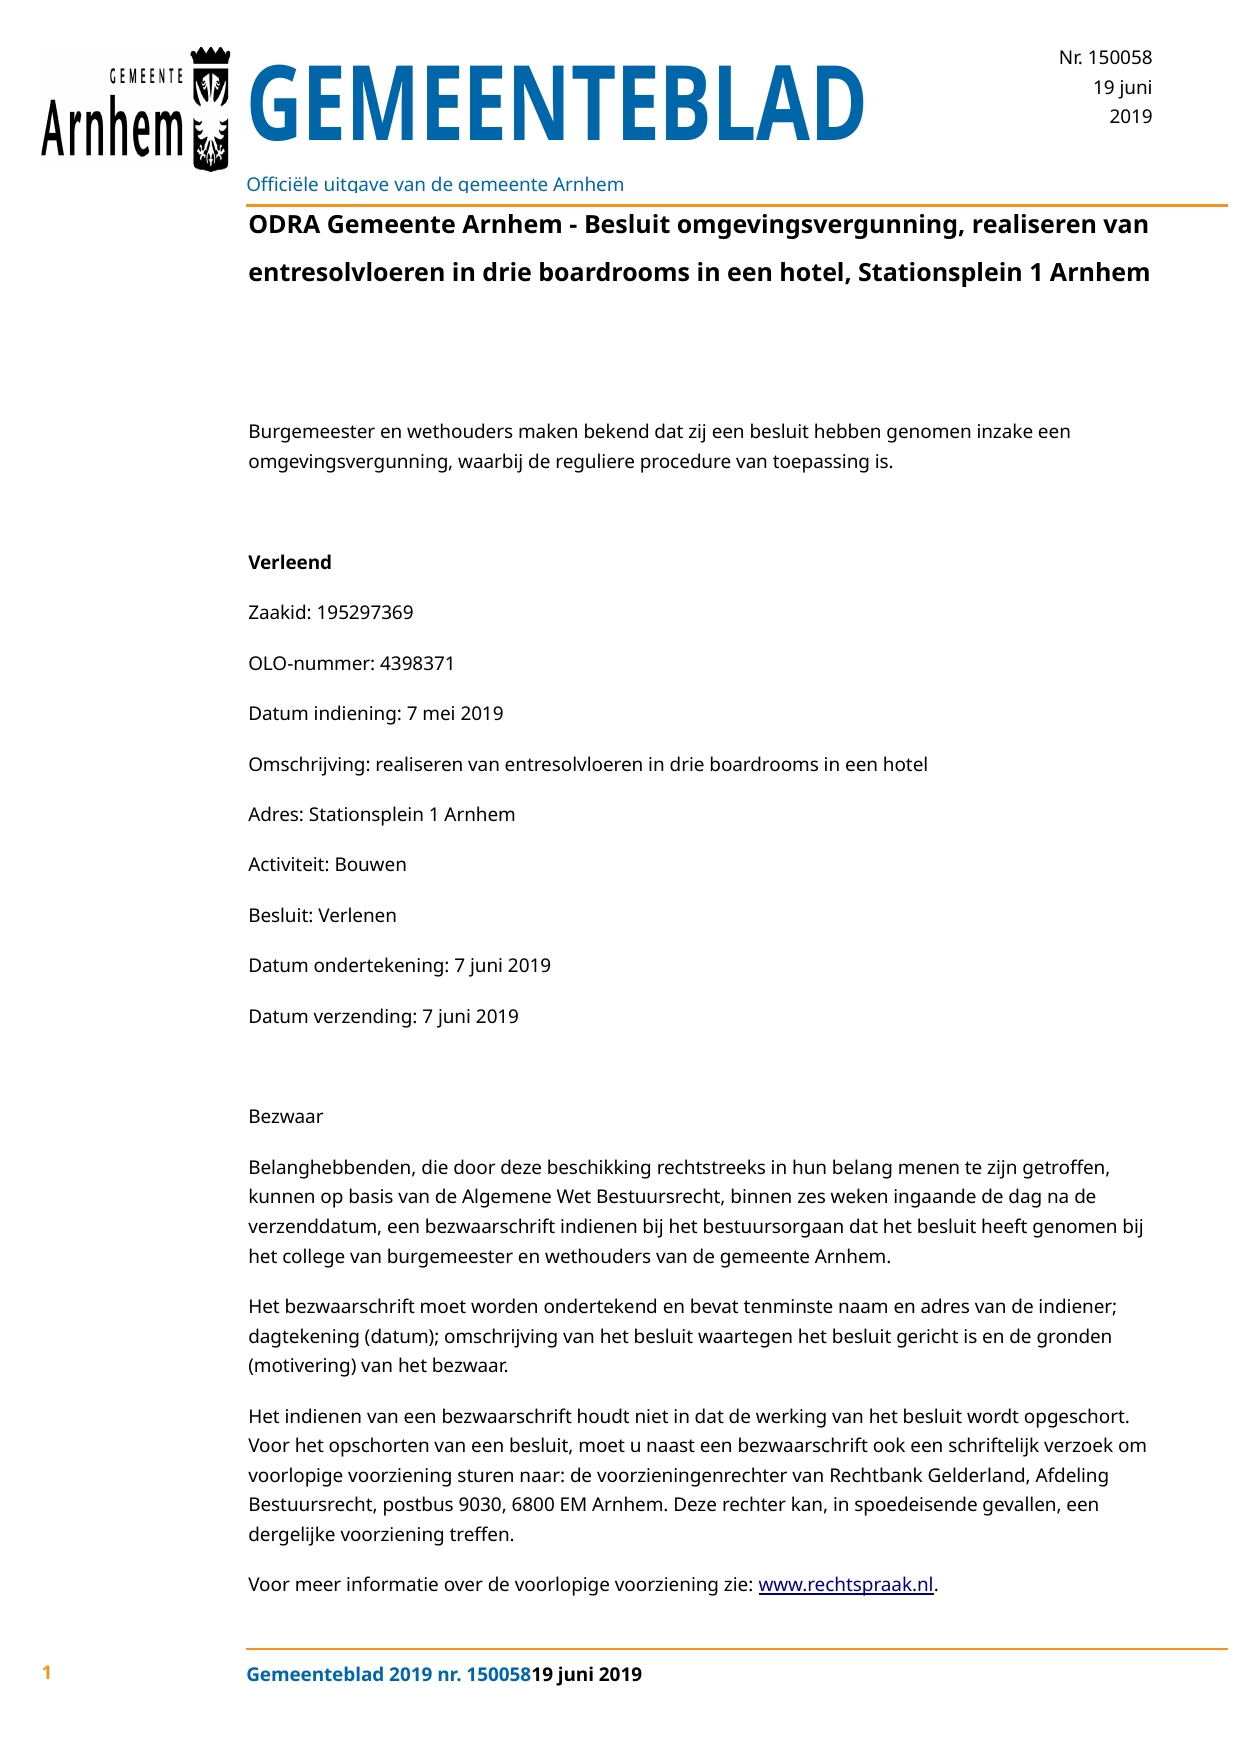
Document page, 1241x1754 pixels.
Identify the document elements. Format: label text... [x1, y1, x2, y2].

text Activiteit: Bouwen [248, 852, 1152, 877]
text OLO-nummer: 4398371 [248, 650, 1152, 676]
text Bezwaar [248, 1104, 1152, 1129]
text Het indienen van een bezwaarschrift houdt niet in dat de werking van het besluit wordt opgeschort. Voor het opschorten van een besluit, moet u naast een bezwaarschrift ook een schriftelijk verzoek om voorlopige voorziening sturen naar: de voorzieningenrechter van Rechtbank Gelderland, Afdeling Bestuursrecht, postbus 9030, 6800 EM Arnhem. Deze rechter kan, in spoedeisende gevallen, een dergelijke voorziening treffen. [248, 1403, 1152, 1547]
text Datum ondertekening: 7 juni 2019 [248, 952, 1152, 978]
text Belanghebbenden, die door deze beschikking rechtstreeks in hun belang menen te zijn getroffen, kunnen op basis van de Algemene Wet Bestuursrecht, binnen zes weken ingaande de dag na de verzenddatum, een bezwaarschrift indienen bij het bestuursorgaan dat het besluit heeft genomen bij het college van burgemeester en wethouders van de gemeente Arnhem. [248, 1154, 1152, 1269]
text Voor meer informatie over de voorlopige voorziening zie: www.rechtspraak.nl. [248, 1572, 1152, 1597]
text ODRA Gemeente Arnhem - Besluit omgevingsvergunning, realiseren van entresolvloeren in drie boardrooms in een hotel, Stationsplein 1 Arnhem [248, 207, 1152, 288]
text Verleend [248, 549, 1152, 575]
text Het bezwaarschrift moet worden ondertekend en bevat tenminste naam en adres van de indiener; dagtekening (datum); omschrijving van het besluit waartegen het besluit gericht is en de gronden (motivering) van het bezwaar. [248, 1293, 1152, 1378]
text Adres: Stationsplein 1 Arnhem [248, 801, 1152, 827]
text Burgemeester en wethouders maken bekend dat zij een besluit hebben genomen inzake een omgevingsvergunning, waarbij de reguliere procedure van toepassing is. [248, 419, 1152, 474]
text Zaakid: 195297369 [248, 599, 1152, 625]
text Datum verzending: 7 juni 2019 [248, 1003, 1152, 1029]
picture [41, 47, 231, 172]
text Omschrijving: realiseren van entresolvloeren in drie boardrooms in een hotel [248, 751, 1152, 777]
text Besluit: Verlenen [248, 902, 1152, 928]
text Datum indiening: 7 mei 2019 [248, 700, 1152, 726]
